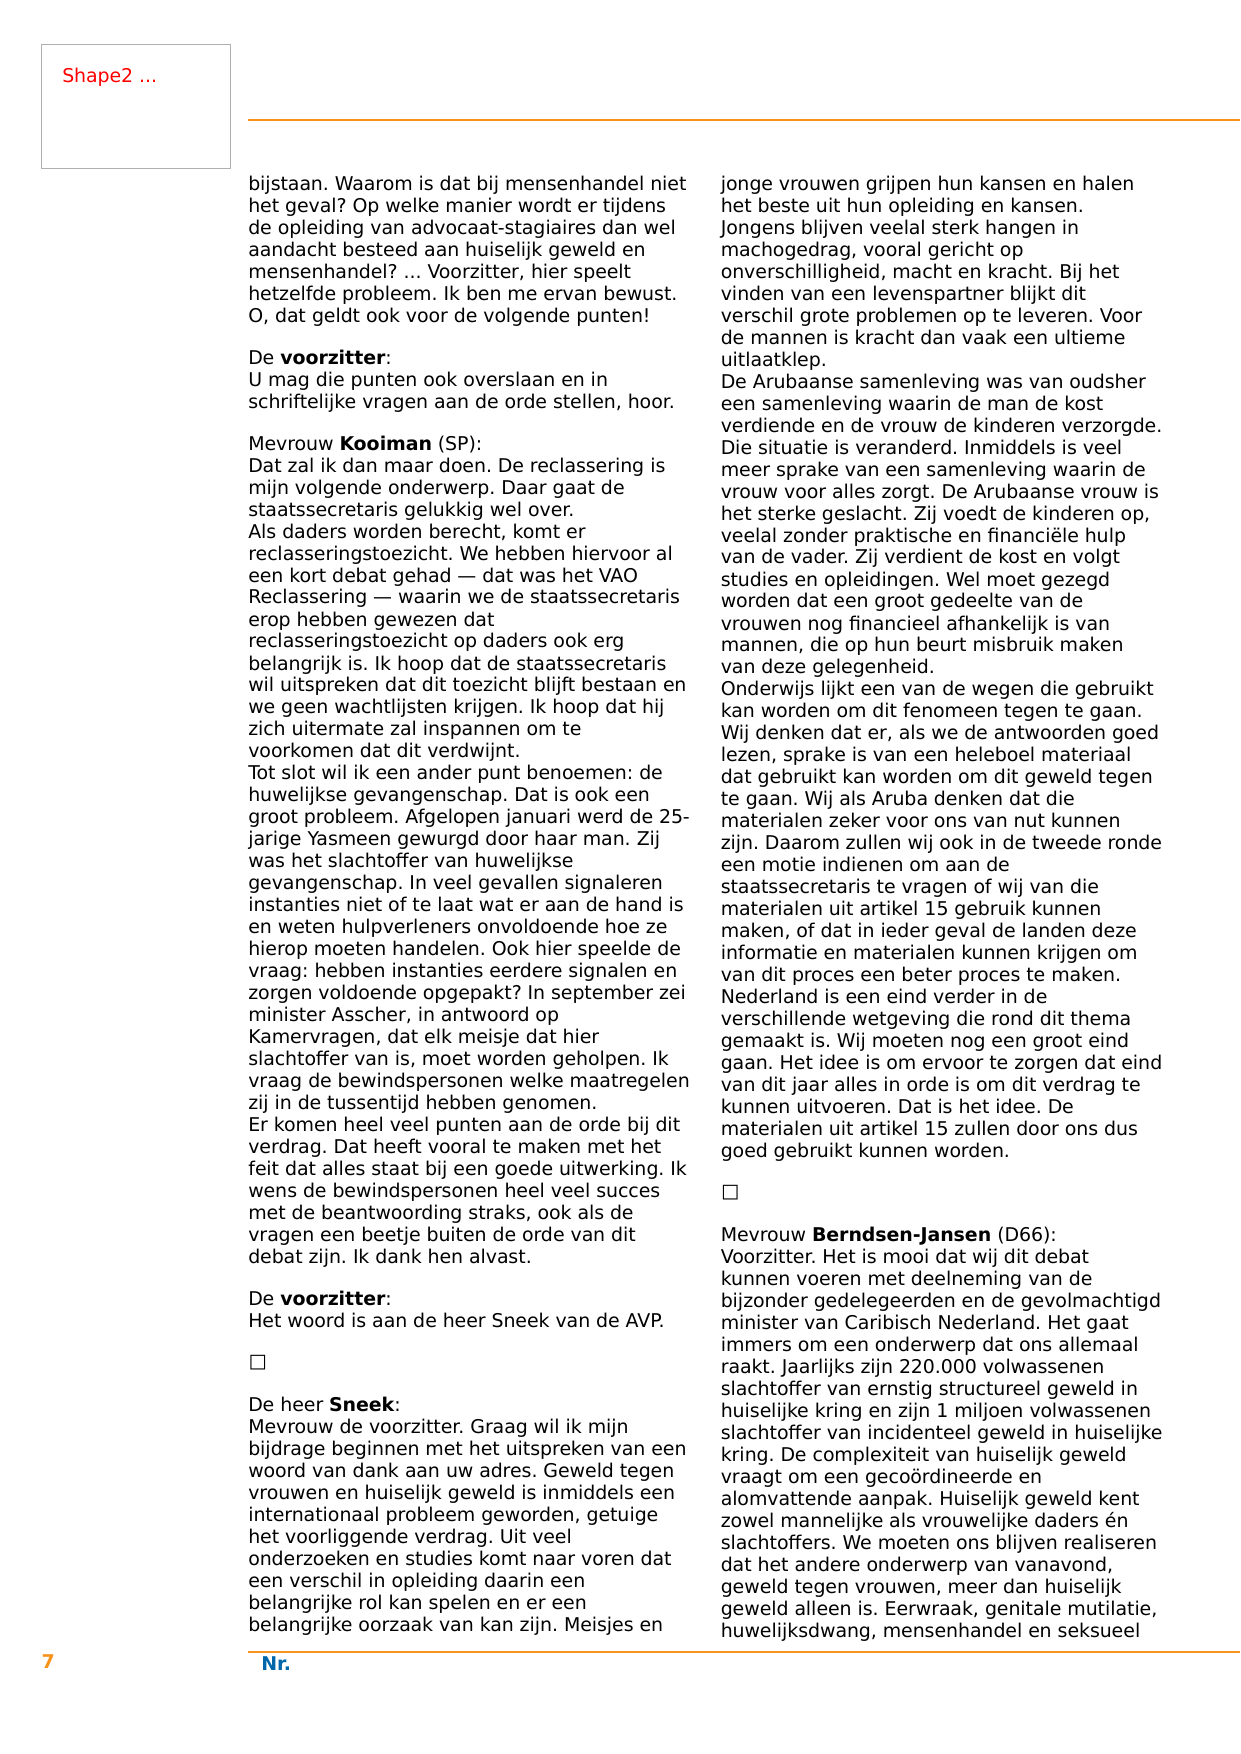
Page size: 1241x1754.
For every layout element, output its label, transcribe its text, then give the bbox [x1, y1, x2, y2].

text Onderwijs lijkt een van de wegen die gebruikt kan worden om dit fenomeen tegen te gaan. Wij denken dat er, als we de antwoorden goed lezen, sprake is van een heleboel materiaal dat gebruikt kan worden om dit geweld tegen te gaan. Wij als Aruba denken dat die materialen zeker voor ons van nut kunnen zijn. Daarom zullen wij ook in de tweede ronde een motie indienen om aan de staatssecretaris te vragen of wij van die materialen uit artikel 15 gebruik kunnen maken, of dat in ieder geval de landen deze informatie en materialen kunnen krijgen om van dit proces een beter proces te maken. Nederland is een eind verder in de verschillende wetgeving die rond dit thema gemaakt is. Wij moeten nog een groot eind gaan. Het idee is om ervoor te zorgen dat eind van dit jaar alles in orde is om dit verdrag te kunnen uitvoeren. Dat is het idee. De materialen uit artikel 15 zullen door ons dus goed gebruikt kunnen worden. [721, 678, 1163, 1162]
text ⬜ [248, 1352, 691, 1374]
text Als daders worden berecht, komt er reclasseringstoezicht. We hebben hiervoor al een kort debat gehad — dat was het VAO Reclassering — waarin we de staatssecretaris erop hebben gewezen dat reclasseringstoezicht op daders ook erg belangrijk is. Ik hoop dat de staatssecretaris wil uitspreken dat dit toezicht blijft bestaan en we geen wachtlijsten krijgen. Ik hoop dat hij zich uitermate zal inspannen om te voorkomen dat dit verdwijnt. [248, 521, 691, 762]
text De voorzitter: [248, 1288, 691, 1310]
text bijstaan. Waarom is dat bij mensenhandel niet het geval? Op welke manier wordt er tijdens de opleiding van advocaat-stagiaires dan wel aandacht besteed aan huiselijk geweld en mensenhandel? ... Voorzitter, hier speelt hetzelfde probleem. Ik ben me ervan bewust. [248, 173, 691, 305]
text Dat zal ik dan maar doen. De reclassering is mijn volgende onderwerp. Daar gaat de staatssecretaris gelukkig wel over. [248, 454, 691, 521]
text Het woord is aan de heer Sneek van de AVP. [248, 1310, 691, 1332]
text ⬜ [721, 1182, 1163, 1204]
text De Arubaanse samenleving was van oudsher een samenleving waarin de man de kost verdiende en de vrouw de kinderen verzorgde. Die situatie is veranderd. Inmiddels is veel meer sprake van een samenleving waarin de vrouw voor alles zorgt. De Arubaanse vrouw is het sterke geslacht. Zij voedt de kinderen op, veelal zonder praktische en financiële hulp van de vader. Zij verdient de kost en volgt studies en opleidingen. Wel moet gezegd worden dat een groot gedeelte van de vrouwen nog financieel afhankelijk is van mannen, die op hun beurt misbruik maken van deze gelegenheid. [721, 371, 1163, 678]
text O, dat geldt ook voor de volgende punten! [248, 305, 691, 327]
text Mevrouw Berndsen-Jansen (D66): [721, 1224, 1163, 1246]
text Mevrouw Kooiman (SP): [248, 433, 691, 454]
text Mevrouw de voorzitter. Graag wil ik mijn bijdrage beginnen met het uitspreken van een woord van dank aan uw adres. Geweld tegen vrouwen en huiselijk geweld is inmiddels een internationaal probleem geworden, getuige het voorliggende verdrag. Uit veel onderzoeken en studies komt naar voren dat een verschil in opleiding daarin een belangrijke rol kan spelen en er een belangrijke oorzaak van kan zijn. Meisjes en [248, 1416, 691, 1636]
text Er komen heel veel punten aan de orde bij dit verdrag. Dat heeft vooral te maken met het feit dat alles staat bij een goede uitwerking. Ik wens de bewindspersonen heel veel succes met de beantwoording straks, ook als de vragen een beetje buiten de orde van dit debat zijn. Ik dank hen alvast. [248, 1114, 691, 1268]
text De voorzitter: [248, 347, 691, 369]
text De heer Sneek: [248, 1394, 691, 1416]
text Voorzitter. Het is mooi dat wij dit debat kunnen voeren met deelneming van de bijzonder gedelegeerden en de gevolmachtigd minister van Caribisch Nederland. Het gaat immers om een onderwerp dat ons allemaal raakt. Jaarlijks zijn 220.000 volwassenen slachtoffer van ernstig structureel geweld in huiselijke kring en zijn 1 miljoen volwassenen slachtoffer van incidenteel geweld in huiselijke kring. De complexiteit van huiselijk geweld vraagt om een gecoördineerde en alomvattende aanpak. Huiselijk geweld kent zowel mannelijke als vrouwelijke daders én slachtoffers. We moeten ons blijven realiseren dat het andere onderwerp van vanavond, geweld tegen vrouwen, meer dan huiselijk geweld alleen is. Eerwraak, genitale mutilatie, huwelijksdwang, mensenhandel en seksueel [721, 1246, 1163, 1641]
text U mag die punten ook overslaan en in schriftelijke vragen aan de orde stellen, hoor. [248, 369, 691, 413]
text jonge vrouwen grijpen hun kansen en halen het beste uit hun opleiding en kansen. Jongens blijven veelal sterk hangen in machogedrag, vooral gericht op onverschilligheid, macht en kracht. Bij het vinden van een levenspartner blijkt dit verschil grote problemen op te leveren. Voor de mannen is kracht dan vaak een ultieme uitlaatklep. [721, 173, 1163, 371]
text Tot slot wil ik een ander punt benoemen: de huwelijkse gevangenschap. Dat is ook een groot probleem. Afgelopen januari werd de 25-jarige Yasmeen gewurgd door haar man. Zij was het slachtoffer van huwelijkse gevangenschap. In veel gevallen signaleren instanties niet of te laat wat er aan de hand is en weten hulpverleners onvoldoende hoe ze hierop moeten handelen. Ook hier speelde de vraag: hebben instanties eerdere signalen en zorgen voldoende opgepakt? In september zei minister Asscher, in antwoord op Kamervragen, dat elk meisje dat hier slachtoffer van is, moet worden geholpen. Ik vraag de bewindspersonen welke maatregelen zij in de tussentijd hebben genomen. [248, 762, 691, 1114]
